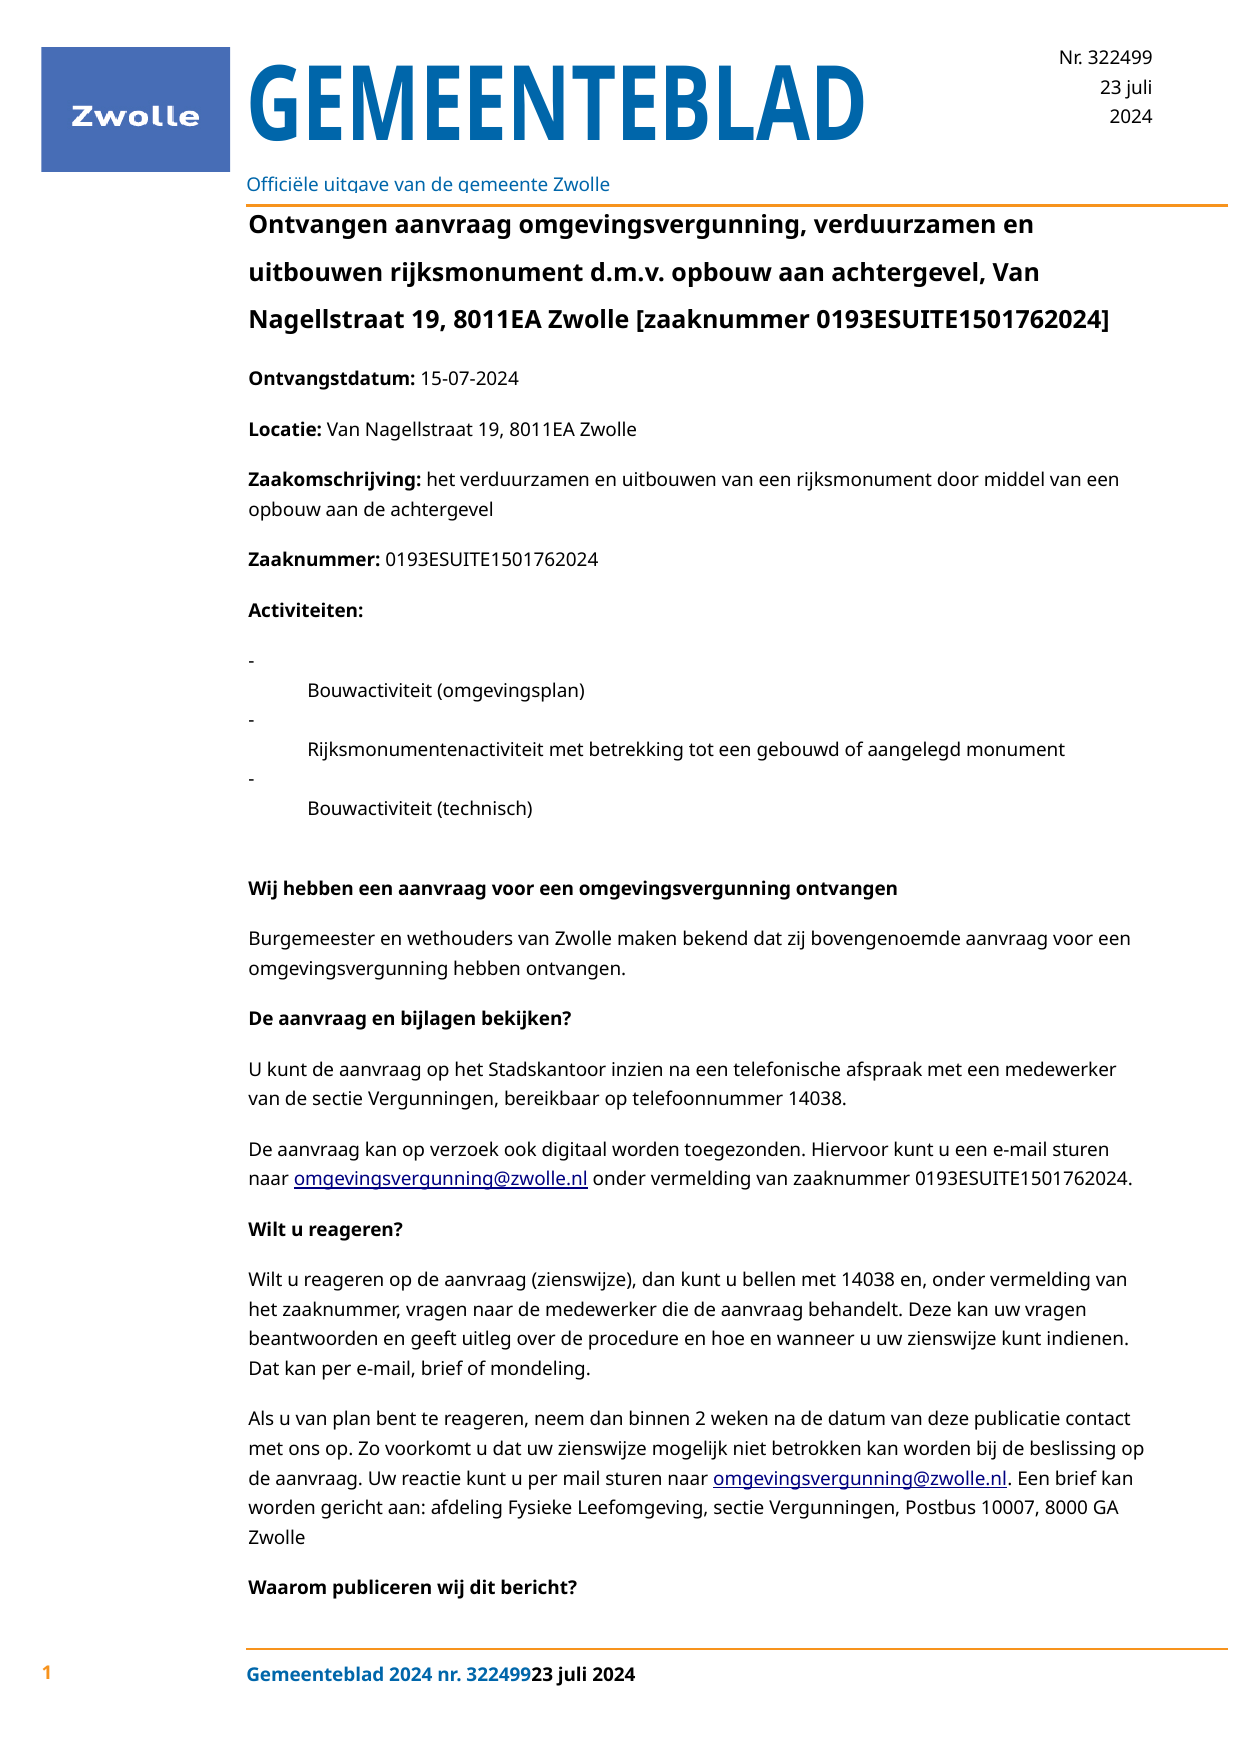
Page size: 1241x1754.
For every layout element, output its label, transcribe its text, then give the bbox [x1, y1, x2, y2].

text Wilt u reageren op de aanvraag (zienswijze), dan kunt u bellen met 14038 en, onder vermelding van het zaaknummer, vragen naar de medewerker die de aanvraag behandelt. Deze kan uw vragen beantwoorden en geeft uitleg over de procedure en hoe en wanneer u uw zienswijze kunt indienen. Dat kan per e-mail, brief of mondeling. [248, 1266, 1152, 1381]
text Zaaknummer: 0193ESUITE1501762024 [248, 546, 1152, 572]
text Wilt u reageren? [248, 1216, 1152, 1242]
text Wij hebben een aanvraag voor een omgevingsvergunning ontvangen [248, 875, 1152, 901]
text Activiteiten: [248, 597, 1152, 622]
text U kunt de aanvraag op het Stadskantoor inzien na een telefonische afspraak met een medewerker van de sectie Vergunningen, bereikbaar op telefoonnummer 14038. [248, 1056, 1152, 1111]
list Bouwactiviteit (omgevingsplan) [248, 677, 1152, 702]
text Ontvangstdatum: 15-07-2024 [248, 366, 1152, 391]
text Burgemeester en wethouders van Zwolle maken bekend dat zij bovengenoemde aanvraag voor een omgevingsvergunning hebben ontvangen. [248, 926, 1152, 981]
text De aanvraag kan op verzoek ook digitaal worden toegezonden. Hiervoor kunt u een e-mail sturen naar omgevingsvergunning@zwolle.nl onder vermelding van zaaknummer 0193ESUITE1501762024. [248, 1136, 1152, 1191]
list Bouwactiviteit (technisch) [248, 795, 1152, 821]
list Rijksmonumentenactiviteit met betrekking tot een gebouwd of aangelegd monument [248, 736, 1152, 762]
picture [41, 47, 231, 172]
text Waarom publiceren wij dit bericht? [248, 1574, 1152, 1600]
text Ontvangen aanvraag omgevingsvergunning, verduurzamen en uitbouwen rijksmonument d.m.v. opbouw aan achtergevel, Van Nagellstraat 19, 8011EA Zwolle [zaaknummer 0193ESUITE1501762024] [248, 207, 1152, 336]
text Zaakomschrijving: het verduurzamen en uitbouwen van een rijksmonument door middel van een opbouw aan de achtergevel [248, 466, 1152, 522]
text De aanvraag en bijlagen bekijken? [248, 1006, 1152, 1031]
text Locatie: Van Nagellstraat 19, 8011EA Zwolle [248, 416, 1152, 442]
text Als u van plan bent te reageren, neem dan binnen 2 weken na de datum van deze publicatie contact met ons op. Zo voorkomt u dat uw zienswijze mogelijk niet betrokken kan worden bij de beslissing op de aanvraag. Uw reactie kunt u per mail sturen naar omgevingsvergunning@zwolle.nl. Een brief kan worden gericht aan: afdeling Fysieke Leefomgeving, sectie Vergunningen, Postbus 10007, 8000 GA Zwolle [248, 1406, 1152, 1549]
